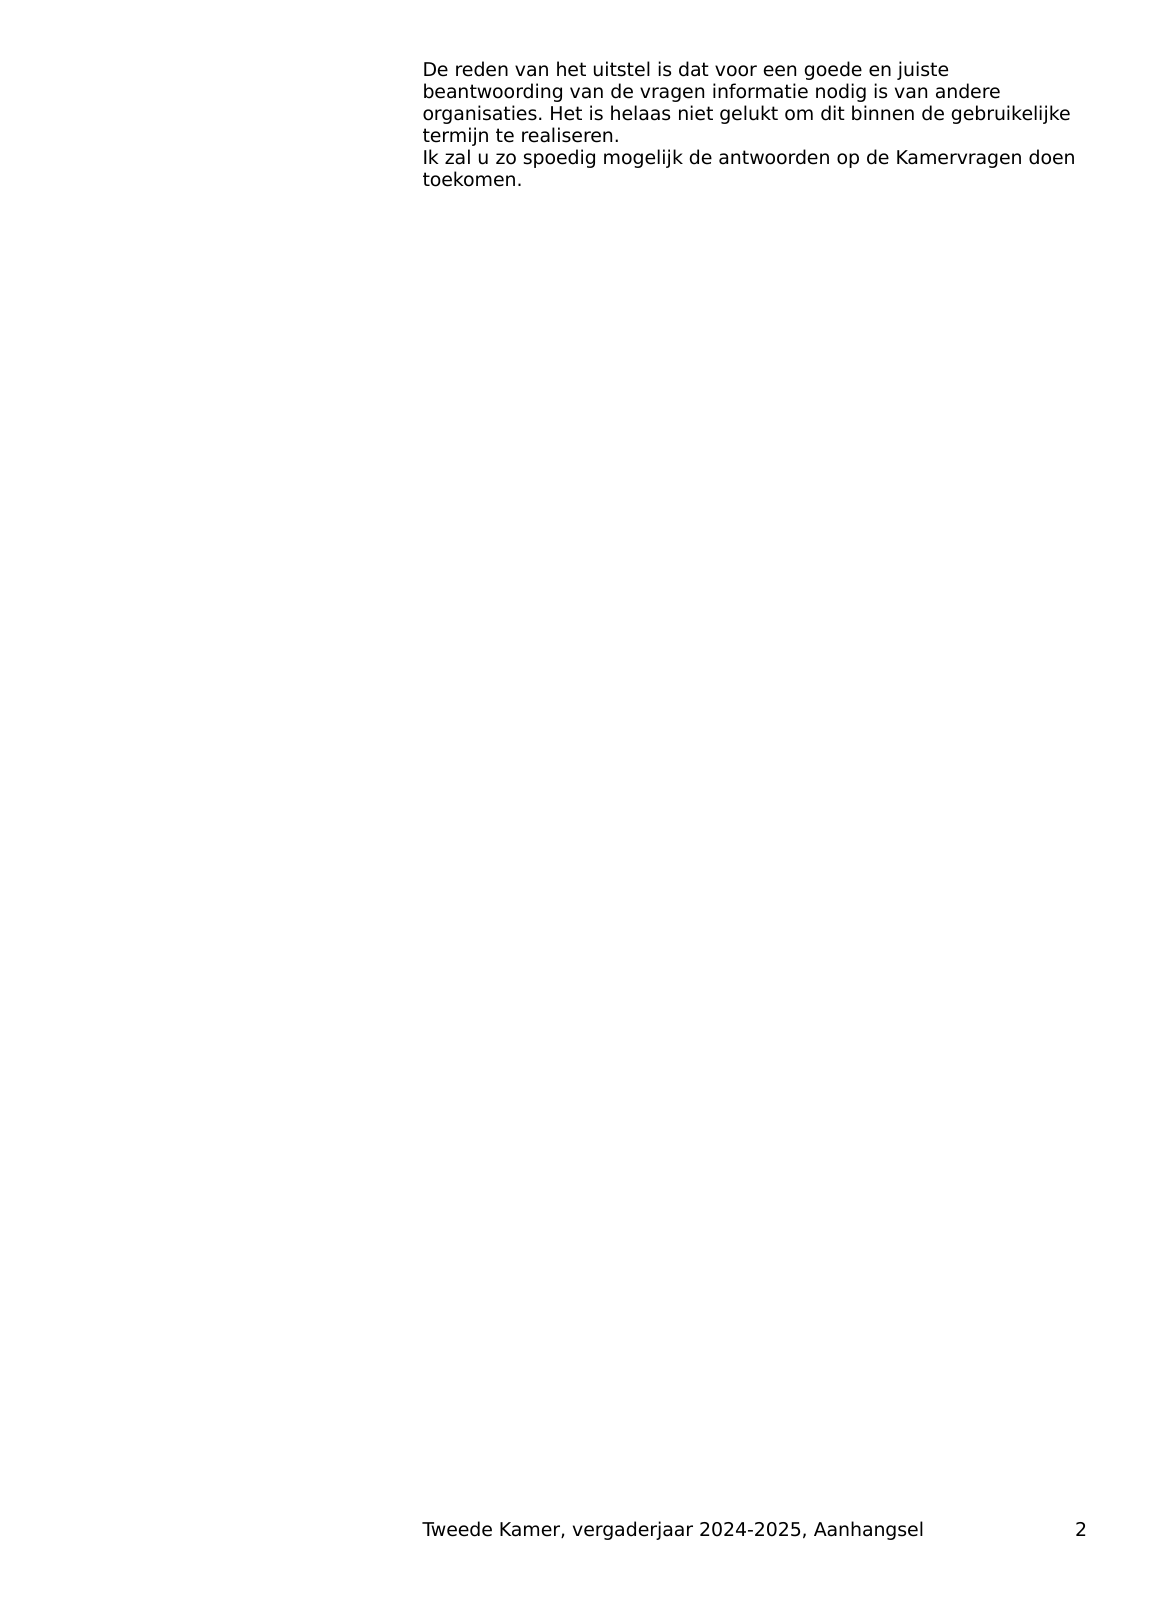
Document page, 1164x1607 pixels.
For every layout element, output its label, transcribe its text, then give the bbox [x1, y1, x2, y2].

text De reden van het uitstel is dat voor een goede en juiste beantwoording van de vragen informatie nodig is van andere organisaties. Het is helaas niet gelukt om dit binnen de gebruikelijke termijn te realiseren. [422, 59, 1087, 147]
text Ik zal u zo spoedig mogelijk de antwoorden op de Kamervragen doen toekomen. [422, 147, 1087, 191]
